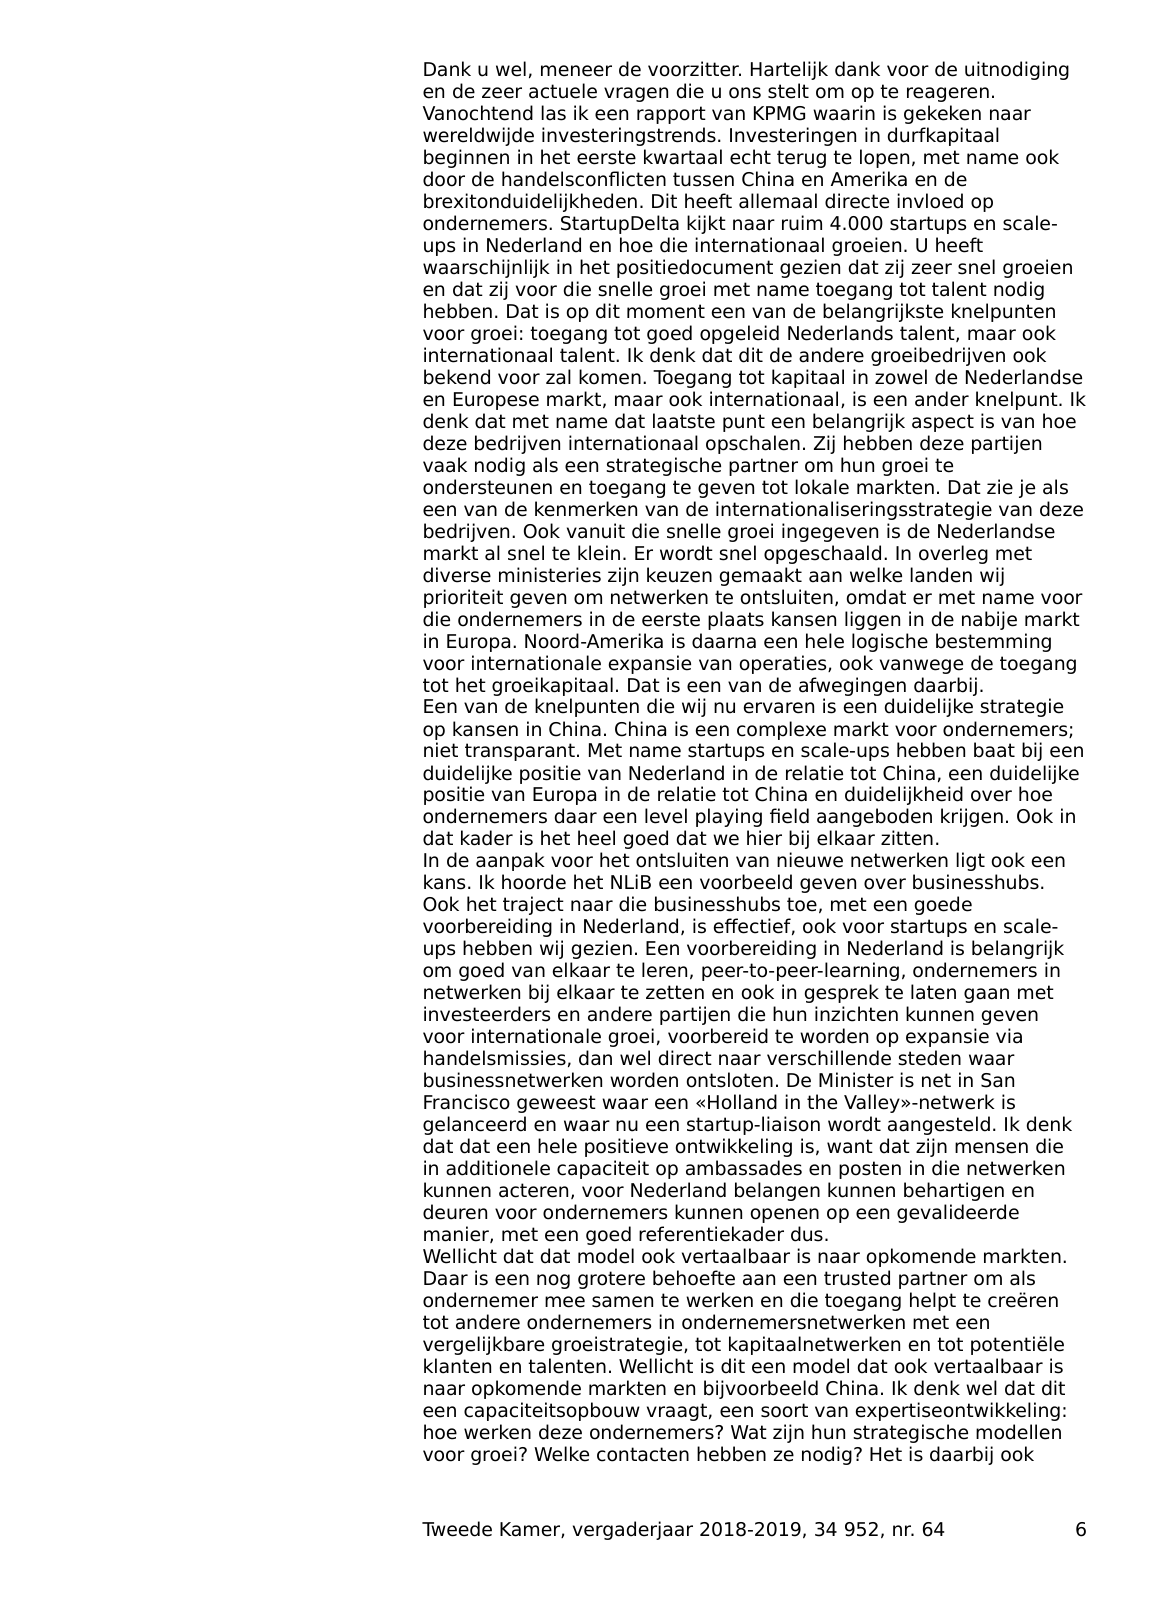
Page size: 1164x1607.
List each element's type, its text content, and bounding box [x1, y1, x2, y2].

text Wellicht dat dat model ook vertaalbaar is naar opkomende markten. Daar is een nog grotere behoefte aan een trusted partner om als ondernemer mee samen te werken en die toegang helpt te creëren tot andere ondernemers in ondernemersnetwerken met een vergelijkbare groeistrategie, tot kapitaalnetwerken en tot potentiële klanten en talenten. Wellicht is dit een model dat ook vertaalbaar is naar opkomende markten en bijvoorbeeld China. Ik denk wel dat dit een capaciteitsopbouw vraagt, een soort van expertiseontwikkeling: hoe werken deze ondernemers? Wat zijn hun strategische modellen voor groei? Welke contacten hebben ze nodig? Het is daarbij ook [422, 1246, 1087, 1466]
text In de aanpak voor het ontsluiten van nieuwe netwerken ligt ook een kans. Ik hoorde het NLiB een voorbeeld geven over businesshubs. Ook het traject naar die businesshubs toe, met een goede voorbereiding in Nederland, is effectief, ook voor startups en scale-ups hebben wij gezien. Een voorbereiding in Nederland is belangrijk om goed van elkaar te leren, peer-to-peer-learning, ondernemers in netwerken bij elkaar te zetten en ook in gesprek te laten gaan met investeerders en andere partijen die hun inzichten kunnen geven voor internationale groei, voorbereid te worden op expansie via handelsmissies, dan wel direct naar verschillende steden waar businessnetwerken worden ontsloten. De Minister is net in San Francisco geweest waar een «Holland in the Valley»-netwerk is gelanceerd en waar nu een startup-liaison wordt aangesteld. Ik denk dat dat een hele positieve ontwikkeling is, want dat zijn mensen die in additionele capaciteit op ambassades en posten in die netwerken kunnen acteren, voor Nederland belangen kunnen behartigen en deuren voor ondernemers kunnen openen op een gevalideerde manier, met een goed referentiekader dus. [422, 850, 1087, 1246]
text Een van de knelpunten die wij nu ervaren is een duidelijke strategie op kansen in China. China is een complexe markt voor ondernemers; niet transparant. Met name startups en scale-ups hebben baat bij een duidelijke positie van Nederland in de relatie tot China, een duidelijke positie van Europa in de relatie tot China en duidelijkheid over hoe ondernemers daar een level playing field aangeboden krijgen. Ook in dat kader is het heel goed dat we hier bij elkaar zitten. [422, 696, 1087, 850]
text Dank u wel, meneer de voorzitter. Hartelijk dank voor de uitnodiging en de zeer actuele vragen die u ons stelt om op te reageren. Vanochtend las ik een rapport van KPMG waarin is gekeken naar wereldwijde investeringstrends. Investeringen in durfkapitaal beginnen in het eerste kwartaal echt terug te lopen, met name ook door de handelsconflicten tussen China en Amerika en de brexitonduidelijkheden. Dit heeft allemaal directe invloed op ondernemers. StartupDelta kijkt naar ruim 4.000 startups en scale-ups in Nederland en hoe die internationaal groeien. U heeft waarschijnlijk in het positiedocument gezien dat zij zeer snel groeien en dat zij voor die snelle groei met name toegang tot talent nodig hebben. Dat is op dit moment een van de belangrijkste knelpunten voor groei: toegang tot goed opgeleid Nederlands talent, maar ook internationaal talent. Ik denk dat dit de andere groeibedrijven ook bekend voor zal komen. Toegang tot kapitaal in zowel de Nederlandse en Europese markt, maar ook internationaal, is een ander knelpunt. Ik denk dat met name dat laatste punt een belangrijk aspect is van hoe deze bedrijven internationaal opschalen. Zij hebben deze partijen vaak nodig als een strategische partner om hun groei te ondersteunen en toegang te geven tot lokale markten. Dat zie je als een van de kenmerken van de internationaliseringsstrategie van deze bedrijven. Ook vanuit die snelle groei ingegeven is de Nederlandse markt al snel te klein. Er wordt snel opgeschaald. In overleg met diverse ministeries zijn keuzen gemaakt aan welke landen wij prioriteit geven om netwerken te ontsluiten, omdat er met name voor die ondernemers in de eerste plaats kansen liggen in de nabije markt in Europa. Noord-Amerika is daarna een hele logische bestemming voor internationale expansie van operaties, ook vanwege de toegang tot het groeikapitaal. Dat is een van de afwegingen daarbij. [422, 59, 1087, 696]
